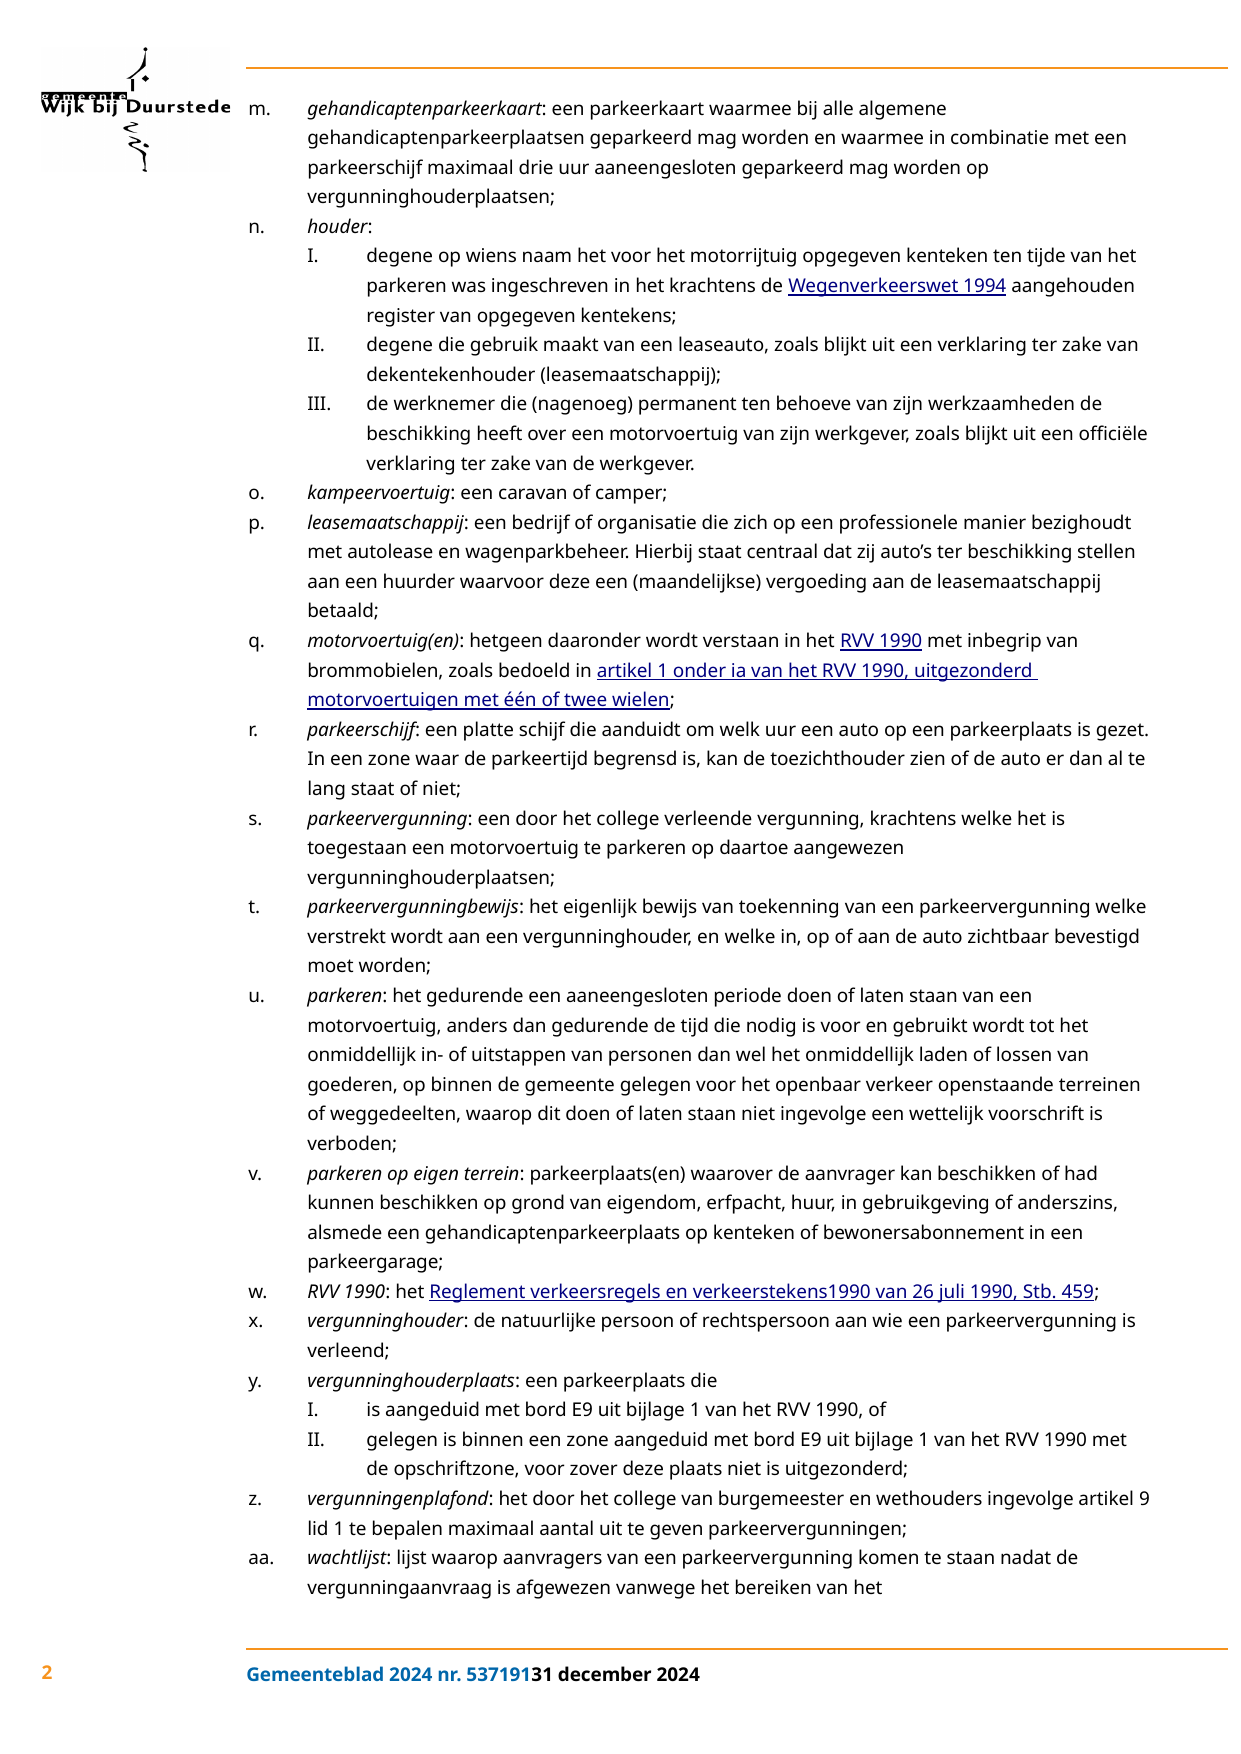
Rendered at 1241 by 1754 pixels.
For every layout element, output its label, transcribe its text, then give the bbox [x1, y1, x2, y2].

list gelegen is binnen een zone aangeduid met bord E9 uit bijlage 1 van het RVV 1990 met de opschriftzone, voor zover deze plaats niet is uitgezonderd; [307, 1426, 1152, 1481]
list parkeervergunningbewijs: het eigenlijk bewijs van toekenning van een parkeervergunning welke verstrekt wordt aan een vergunninghouder, en welke in, op of aan de auto zichtbaar bevestigd moet worden; [248, 893, 1152, 978]
list kampeervoertuig: een caravan of camper; [248, 479, 1152, 505]
list is aangeduid met bord E9 uit bijlage 1 van het RVV 1990, of [307, 1396, 1152, 1422]
list parkeren: het gedurende een aaneengesloten periode doen of laten staan van een motorvoertuig, anders dan gedurende de tijd die nodig is voor en gebruikt wordt tot het onmiddellijk in- of uitstappen van personen dan wel het onmiddellijk laden of lossen van goederen, op binnen de gemeente gelegen voor het openbaar verkeer openstaande terreinen of weggedeelten, waarop dit doen of laten staan niet ingevolge een wettelijk voorschrift is verboden; [248, 982, 1152, 1156]
list motorvoertuig(en): hetgeen daaronder wordt verstaan in het RVV 1990 met inbegrip van brommobielen, zoals bedoeld in artikel 1 onder ia van het RVV 1990, uitgezonderd motorvoertuigen met één of twee wielen; [248, 627, 1152, 712]
picture [41, 47, 231, 172]
list gehandicaptenparkeerkaart: een parkeerkaart waarmee bij alle algemene gehandicaptenparkeerplaatsen geparkeerd mag worden en waarmee in combinatie met een parkeerschijf maximaal drie uur aaneengesloten geparkeerd mag worden op vergunninghouderplaatsen; [248, 95, 1152, 209]
list vergunningenplafond: het door het college van burgemeester en wethouders ingevolge artikel 9 lid 1 te bepalen maximaal aantal uit te geven parkeervergunningen; [248, 1485, 1152, 1541]
list degene die gebruik maakt van een leaseauto, zoals blijkt uit een verklaring ter zake van dekentekenhouder (leasemaatschappij); [307, 331, 1152, 387]
list parkeerschijf: een platte schijf die aanduidt om welk uur een auto op een parkeerplaats is gezet. In een zone waar de parkeertijd begrensd is, kan de toezichthouder zien of de auto er dan al te lang staat of niet; [248, 716, 1152, 801]
list houder: [248, 213, 1152, 239]
list parkeervergunning: een door het college verleende vergunning, krachtens welke het is toegestaan een motorvoertuig te parkeren op daartoe aangewezen vergunninghouderplaatsen; [248, 805, 1152, 890]
list parkeren op eigen terrein: parkeerplaats(en) waarover de aanvrager kan beschikken of had kunnen beschikken op grond van eigendom, erfpacht, huur, in gebruikgeving of anderszins, alsmede een gehandicaptenparkeerplaats op kenteken of bewonersabonnement in een parkeergarage; [248, 1160, 1152, 1274]
list wachtlijst: lijst waarop aanvragers van een parkeervergunning komen te staan nadat de vergunningaanvraag is afgewezen vanwege het bereiken van het [248, 1544, 1152, 1600]
list vergunninghouderplaats: een parkeerplaats die [248, 1367, 1152, 1393]
list RVV 1990: het Reglement verkeersregels en verkeerstekens1990 van 26 juli 1990, Stb. 459; [248, 1278, 1152, 1304]
list vergunninghouder: de natuurlijke persoon of rechtspersoon aan wie een parkeervergunning is verleend; [248, 1308, 1152, 1363]
list degene op wiens naam het voor het motorrijtuig opgegeven kenteken ten tijde van het parkeren was ingeschreven in het krachtens de Wegenverkeerswet 1994 aangehouden register van opgegeven kentekens; [307, 243, 1152, 328]
list leasemaatschappij: een bedrijf of organisatie die zich op een professionele manier bezighoudt met autolease en wagenparkbeheer. Hierbij staat centraal dat zij auto’s ter beschikking stellen aan een huurder waarvoor deze een (maandelijkse) vergoeding aan de leasemaatschappij betaald; [248, 509, 1152, 623]
list de werknemer die (nagenoeg) permanent ten behoeve van zijn werkzaamheden de beschikking heeft over een motorvoertuig van zijn werkgever, zoals blijkt uit een officiële verklaring ter zake van de werkgever. [307, 391, 1152, 476]
